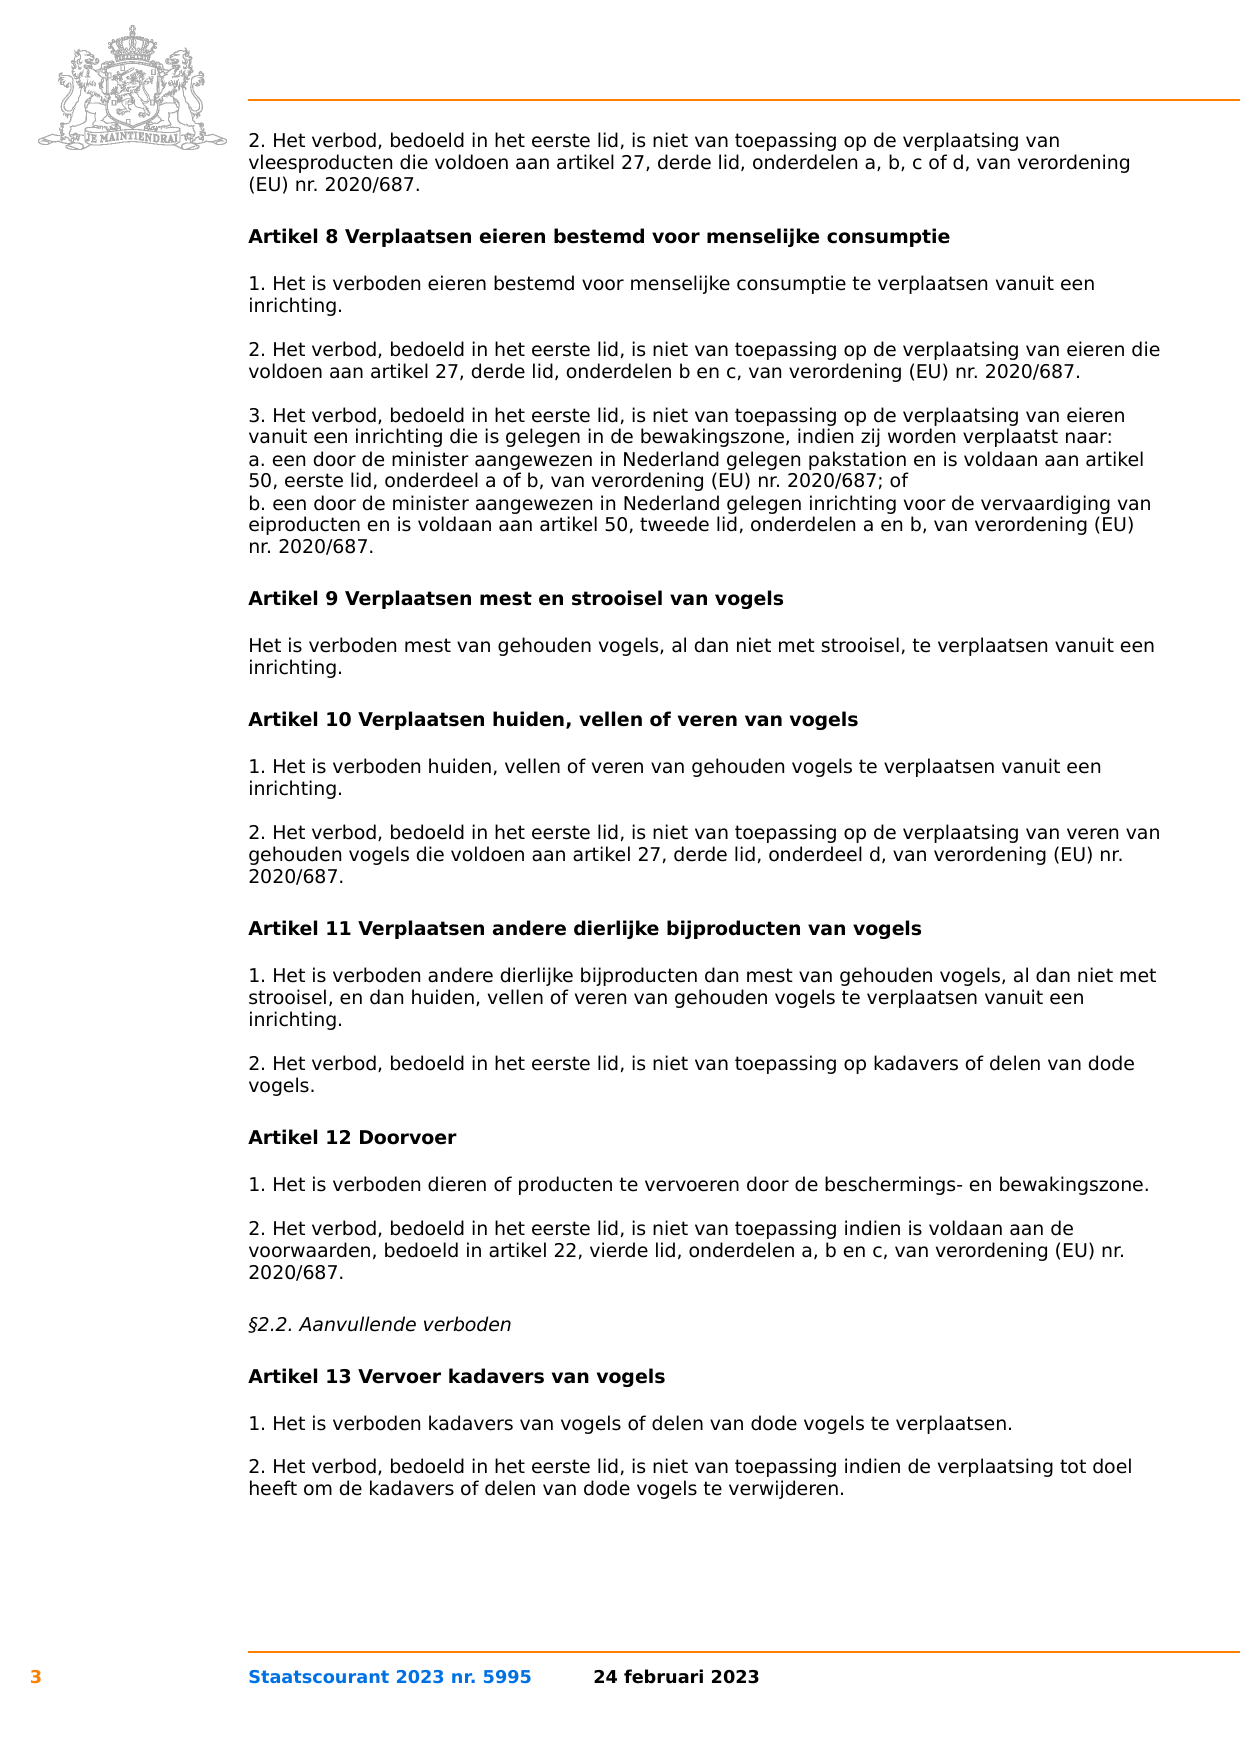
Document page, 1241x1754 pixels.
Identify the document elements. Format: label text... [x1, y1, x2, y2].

subtitle §2.2. Aanvullende verboden [248, 1313, 1163, 1336]
text b. een door de minister aangewezen in Nederland gelegen inrichting voor de vervaardiging van eiproducten en is voldaan aan artikel 50, tweede lid, onderdelen a en b, van verordening (EU) nr. 2020/687. [248, 492, 1163, 558]
text 2. Het verbod, bedoeld in het eerste lid, is niet van toepassing op de verplaatsing van vleesproducten die voldoen aan artikel 27, derde lid, onderdelen a, b, c of d, van verordening (EU) nr. 2020/687. [248, 130, 1163, 196]
text 2. Het verbod, bedoeld in het eerste lid, is niet van toepassing indien de verplaatsing tot doel heeft om de kadavers of delen van dode vogels te verwijderen. [248, 1456, 1163, 1500]
text Het is verboden mest van gehouden vogels, al dan niet met strooisel, te verplaatsen vanuit een inrichting. [248, 635, 1163, 679]
text 2. Het verbod, bedoeld in het eerste lid, is niet van toepassing indien is voldaan aan de voorwaarden, bedoeld in artikel 22, vierde lid, onderdelen a, b en c, van verordening (EU) nr. 2020/687. [248, 1218, 1163, 1283]
text 2. Het verbod, bedoeld in het eerste lid, is niet van toepassing op de verplaatsing van veren van gehouden vogels die voldoen aan artikel 27, derde lid, onderdeel d, van verordening (EU) nr. 2020/687. [248, 822, 1163, 888]
text 1. Het is verboden kadavers van vogels of delen van dode vogels te verplaatsen. [248, 1412, 1163, 1434]
text 3. Het verbod, bedoeld in het eerste lid, is niet van toepassing op de verplaatsing van eieren vanuit een inrichting die is gelegen in de bewakingszone, indien zij worden verplaatst naar: [248, 404, 1163, 448]
text 1. Het is verboden eieren bestemd voor menselijke consumptie te verplaatsen vanuit een inrichting. [248, 273, 1163, 317]
text 1. Het is verboden dieren of producten te vervoeren door de beschermings- en bewakingszone. [248, 1174, 1163, 1196]
subtitle Artikel 9 Verplaatsen mest en strooisel van vogels [248, 588, 1163, 610]
subtitle Artikel 11 Verplaatsen andere dierlijke bijproducten van vogels [248, 918, 1163, 940]
text a. een door de minister aangewezen in Nederland gelegen pakstation en is voldaan aan artikel 50, eerste lid, onderdeel a of b, van verordening (EU) nr. 2020/687; of [248, 448, 1163, 492]
text 2. Het verbod, bedoeld in het eerste lid, is niet van toepassing op kadavers of delen van dode vogels. [248, 1053, 1163, 1097]
picture [38, 25, 227, 150]
subtitle Artikel 13 Vervoer kadavers van vogels [248, 1366, 1163, 1387]
subtitle Artikel 8 Verplaatsen eieren bestemd voor menselijke consumptie [248, 226, 1163, 248]
text 1. Het is verboden huiden, vellen of veren van gehouden vogels te verplaatsen vanuit een inrichting. [248, 756, 1163, 800]
subtitle Artikel 10 Verplaatsen huiden, vellen of veren van vogels [248, 709, 1163, 731]
subtitle Artikel 12 Doorvoer [248, 1127, 1163, 1149]
text 2. Het verbod, bedoeld in het eerste lid, is niet van toepassing op de verplaatsing van eieren die voldoen aan artikel 27, derde lid, onderdelen b en c, van verordening (EU) nr. 2020/687. [248, 339, 1163, 383]
text 1. Het is verboden andere dierlijke bijproducten dan mest van gehouden vogels, al dan niet met strooisel, en dan huiden, vellen of veren van gehouden vogels te verplaatsen vanuit een inrichting. [248, 965, 1163, 1031]
